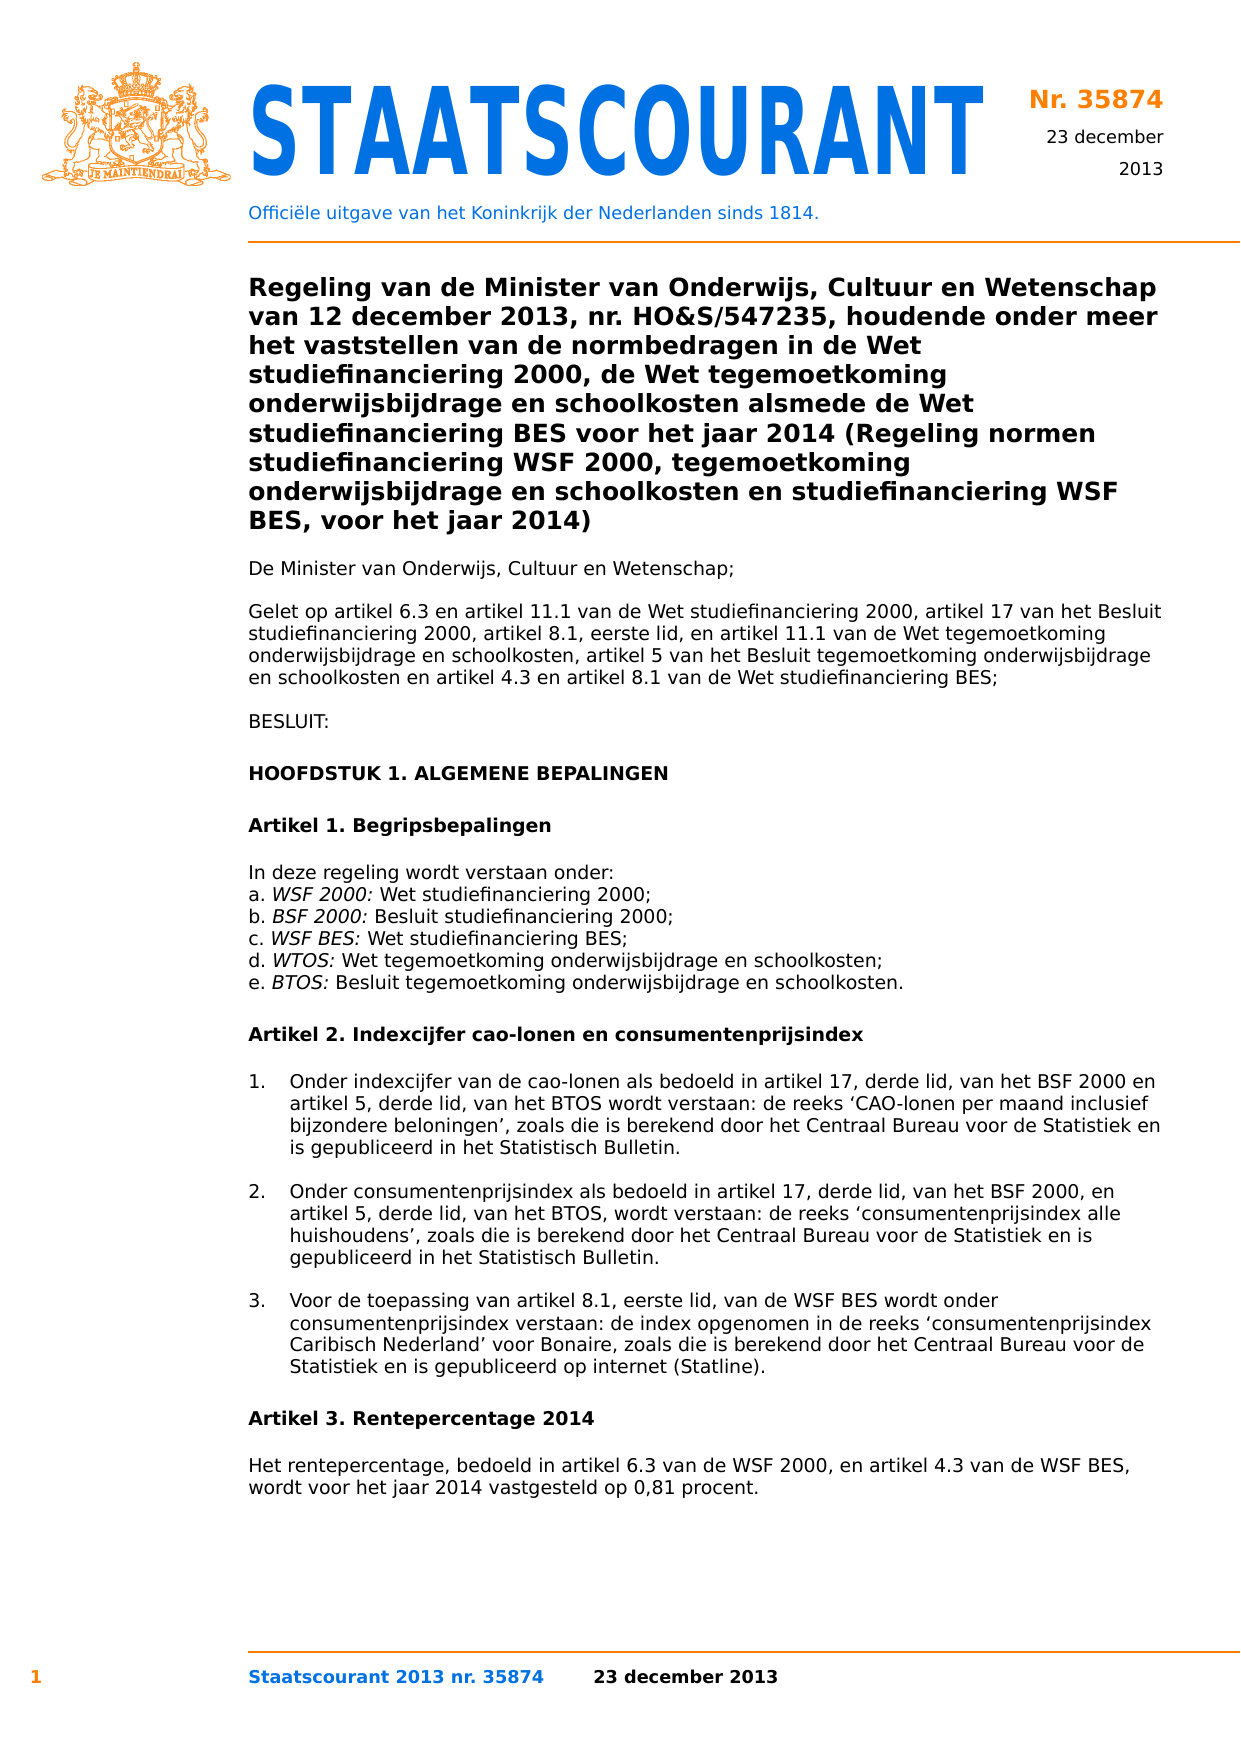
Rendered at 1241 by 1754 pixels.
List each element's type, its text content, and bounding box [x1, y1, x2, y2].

table_header STAATSCOURANT [248, 62, 998, 203]
text c. WSF BES: Wet studiefinanciering BES; [248, 928, 1163, 950]
table_cell Officiële uitgave van het Koninkrijk der Nederlanden sinds 1814. [248, 203, 1240, 241]
subtitle Artikel 2. Indexcijfer cao-lonen en consumentenprijsindex [248, 1024, 1163, 1046]
text Gelet op artikel 6.3 en artikel 11.1 van de Wet studiefinanciering 2000, artikel 17 van het Besluit studiefinanciering 2000, artikel 8.1, eerste lid, en artikel 11.1 van de Wet tegemoetkoming onderwijsbijdrage en schoolkosten, artikel 5 van het Besluit tegemoetkoming onderwijsbijdrage en schoolkosten en artikel 4.3 en artikel 8.1 van de Wet studiefinanciering BES; [248, 601, 1163, 689]
subtitle Regeling van de Minister van Onderwijs, Cultuur en Wetenschap van 12 december 2013, nr. HO&S/547235, houdende onder meer het vaststellen van de normbedragen in de Wet studiefinanciering 2000, de Wet tegemoetkoming onderwijsbijdrage en schoolkosten alsmede de Wet studiefinanciering BES voor het jaar 2014 (Regeling normen studiefinanciering WSF 2000, tegemoetkoming onderwijsbijdrage en schoolkosten en studiefinanciering WSF BES, voor het jaar 2014) [248, 273, 1163, 536]
text De Minister van Onderwijs, Cultuur en Wetenschap; [248, 557, 1163, 579]
text 2. Onder consumentenprijsindex als bedoeld in artikel 17, derde lid, van het BSF 2000, en artikel 5, derde lid, van het BTOS, wordt verstaan: de reeks ‘consumentenprijsindex alle huishoudens’, zoals die is berekend door het Centraal Bureau voor de Statistiek en is gepubliceerd in het Statistisch Bulletin. [248, 1181, 1163, 1268]
text e. BTOS: Besluit tegemoetkoming onderwijsbijdrage en schoolkosten. [248, 972, 1163, 994]
table_cell 2013 [998, 153, 1240, 203]
subtitle Artikel 1. Begripsbepalingen [248, 815, 1163, 837]
table_header Nr. 35874 [998, 62, 1240, 121]
picture [41, 62, 231, 186]
table_header [25, 62, 248, 241]
subtitle Artikel 3. Rentepercentage 2014 [248, 1408, 1163, 1430]
table_cell 23 december [998, 121, 1240, 153]
text a. WSF 2000: Wet studiefinanciering 2000; [248, 884, 1163, 906]
text 1. Onder indexcijfer van de cao-lonen als bedoeld in artikel 17, derde lid, van het BSF 2000 en artikel 5, derde lid, van het BTOS wordt verstaan: de reeks ‘CAO-lonen per maand inclusief bijzondere beloningen’, zoals die is berekend door het Centraal Bureau voor de Statistiek en is gepubliceerd in het Statistisch Bulletin. [248, 1071, 1163, 1159]
subtitle HOOFDSTUK 1. ALGEMENE BEPALINGEN [248, 763, 1163, 785]
text 3. Voor de toepassing van artikel 8.1, eerste lid, van de WSF BES wordt onder consumentenprijsindex verstaan: de index opgenomen in de reeks ‘consumentenprijsindex Caribisch Nederland’ voor Bonaire, zoals die is berekend door het Centraal Bureau voor de Statistiek en is gepubliceerd op internet (Statline). [248, 1290, 1163, 1378]
text d. WTOS: Wet tegemoetkoming onderwijsbijdrage en schoolkosten; [248, 950, 1163, 972]
text In deze regeling wordt verstaan onder: [248, 862, 1163, 884]
text b. BSF 2000: Besluit studiefinanciering 2000; [248, 906, 1163, 928]
text Het rentepercentage, bedoeld in artikel 6.3 van de WSF 2000, en artikel 4.3 van de WSF BES, wordt voor het jaar 2014 vastgesteld op 0,81 procent. [248, 1455, 1163, 1499]
text BESLUIT: [248, 711, 1163, 733]
